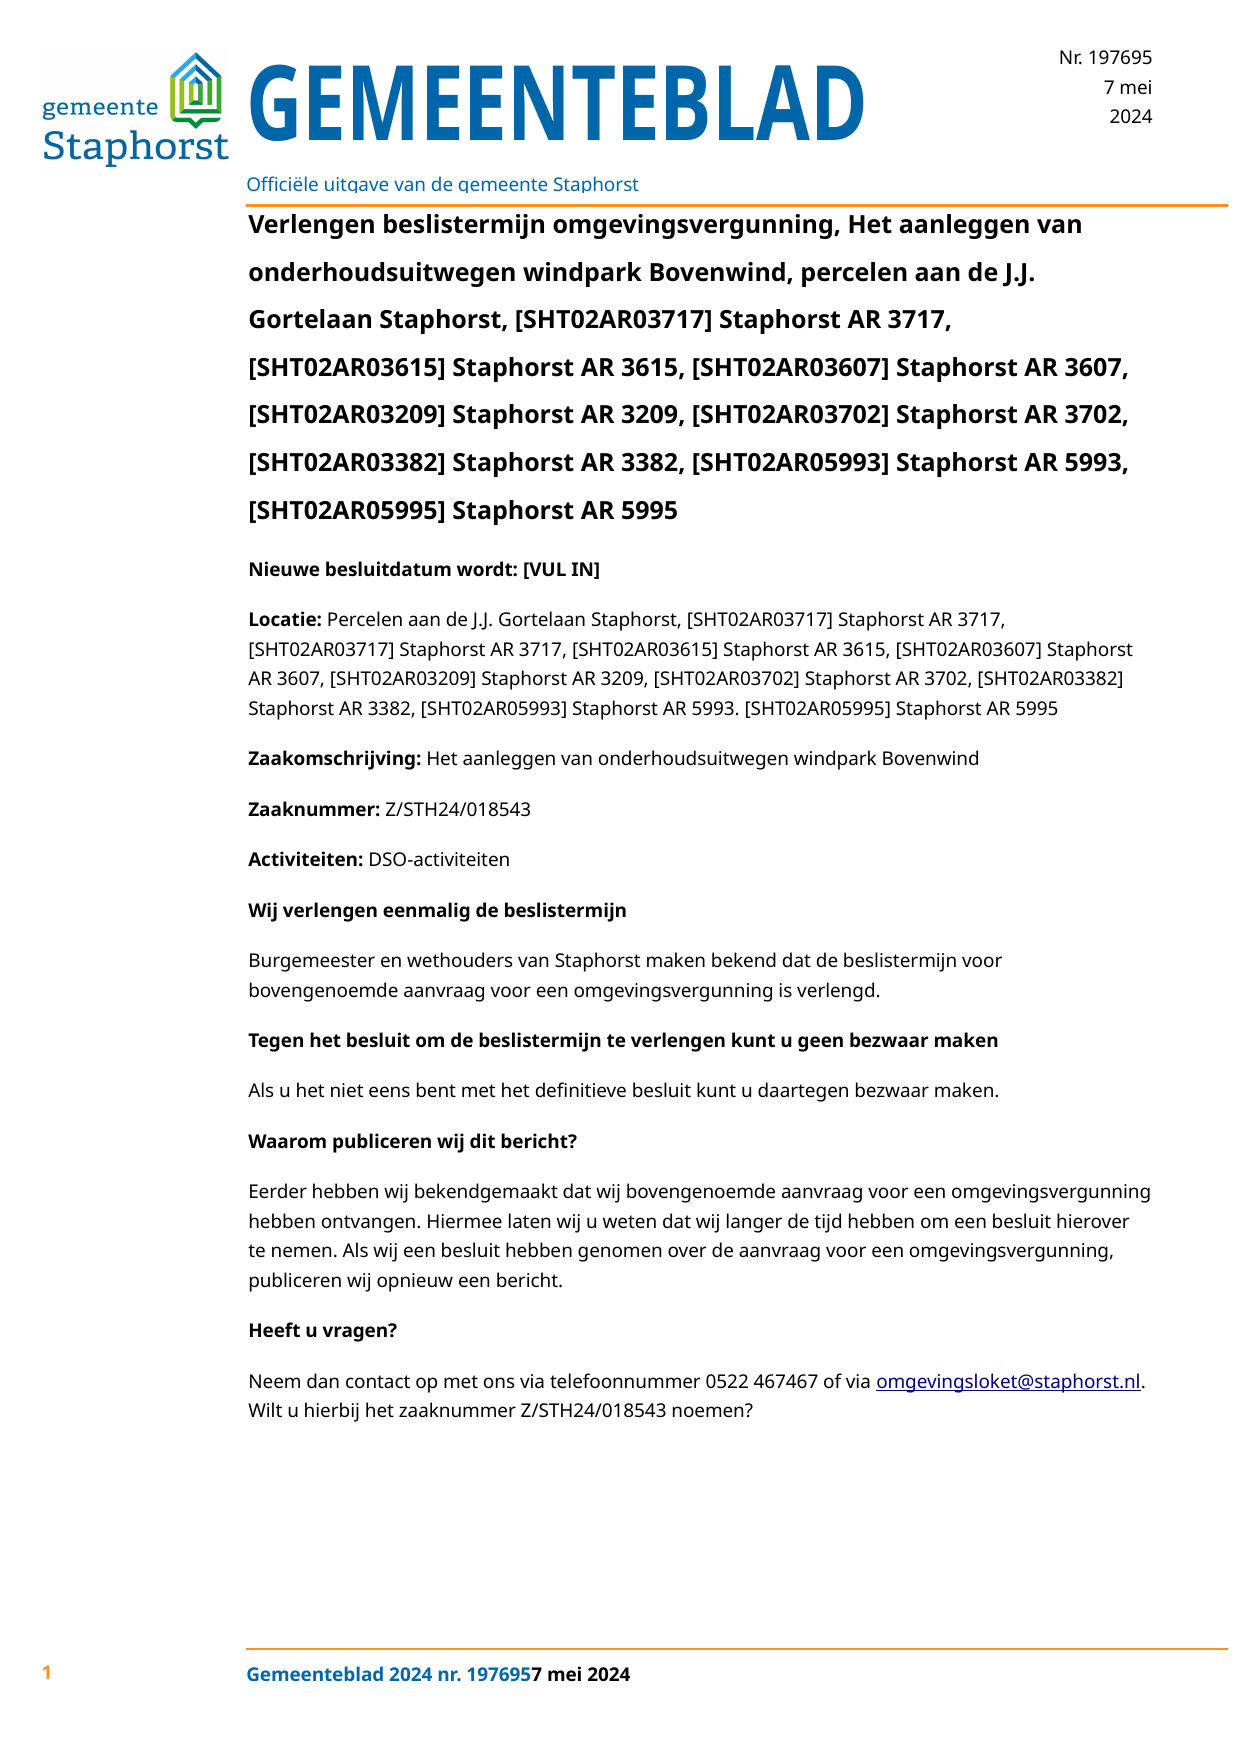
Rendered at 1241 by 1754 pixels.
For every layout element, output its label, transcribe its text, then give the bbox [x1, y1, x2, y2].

text Zaakomschrijving: Het aanleggen van onderhoudsuitwegen windpark Bovenwind [248, 746, 1152, 771]
text Heeft u vragen? [248, 1318, 1152, 1343]
text Verlengen beslistermijn omgevingsvergunning, Het aanleggen van onderhoudsuitwegen windpark Bovenwind, percelen aan de J.J. Gortelaan Staphorst, [SHT02AR03717] Staphorst AR 3717, [SHT02AR03615] Staphorst AR 3615, [SHT02AR03607] Staphorst AR 3607, [SHT02AR03209] Staphorst AR 3209, [SHT02AR03702] Staphorst AR 3702, [SHT02AR03382] Staphorst AR 3382, [SHT02AR05993] Staphorst AR 5993, [SHT02AR05995] Staphorst AR 5995 [248, 207, 1152, 526]
text Waarom publiceren wij dit bericht? [248, 1128, 1152, 1154]
text Eerder hebben wij bekendgemaakt dat wij bovengenoemde aanvraag voor een omgevingsvergunning hebben ontvangen. Hiermee laten wij u weten dat wij langer de tijd hebben om een besluit hierover te nemen. Als wij een besluit hebben genomen over de aanvraag voor een omgevingsvergunning, publiceren wij opnieuw een bericht. [248, 1178, 1152, 1293]
text Activiteiten: DSO-activiteiten [248, 846, 1152, 872]
text Tegen het besluit om de beslistermijn te verlengen kunt u geen bezwaar maken [248, 1027, 1152, 1053]
text Zaaknummer: Z/STH24/018543 [248, 796, 1152, 822]
text Locatie: Percelen aan de J.J. Gortelaan Staphorst, [SHT02AR03717] Staphorst AR 3717, [SHT02AR03717] Staphorst AR 3717, [SHT02AR03615] Staphorst AR 3615, [SHT02AR03607] Staphorst AR 3607, [SHT02AR03209] Staphorst AR 3209, [SHT02AR03702] Staphorst AR 3702, [SHT02AR03382] Staphorst AR 3382, [SHT02AR05993] Staphorst AR 5993. [SHT02AR05995] Staphorst AR 5995 [248, 606, 1152, 721]
text Nieuwe besluitdatum wordt: [VUL IN] [248, 556, 1152, 582]
text Neem dan contact op met ons via telefoonnummer 0522 467467 of via omgevingsloket@staphorst.nl. Wilt u hierbij het zaaknummer Z/STH24/018543 noemen? [248, 1368, 1152, 1423]
text Als u het niet eens bent met het definitieve besluit kunt u daartegen bezwaar maken. [248, 1078, 1152, 1103]
picture [41, 47, 231, 172]
text Wij verlengen eenmalig de beslistermijn [248, 897, 1152, 922]
text Burgemeester en wethouders van Staphorst maken bekend dat de beslistermijn voor bovengenoemde aanvraag voor een omgevingsvergunning is verlengd. [248, 947, 1152, 1002]
